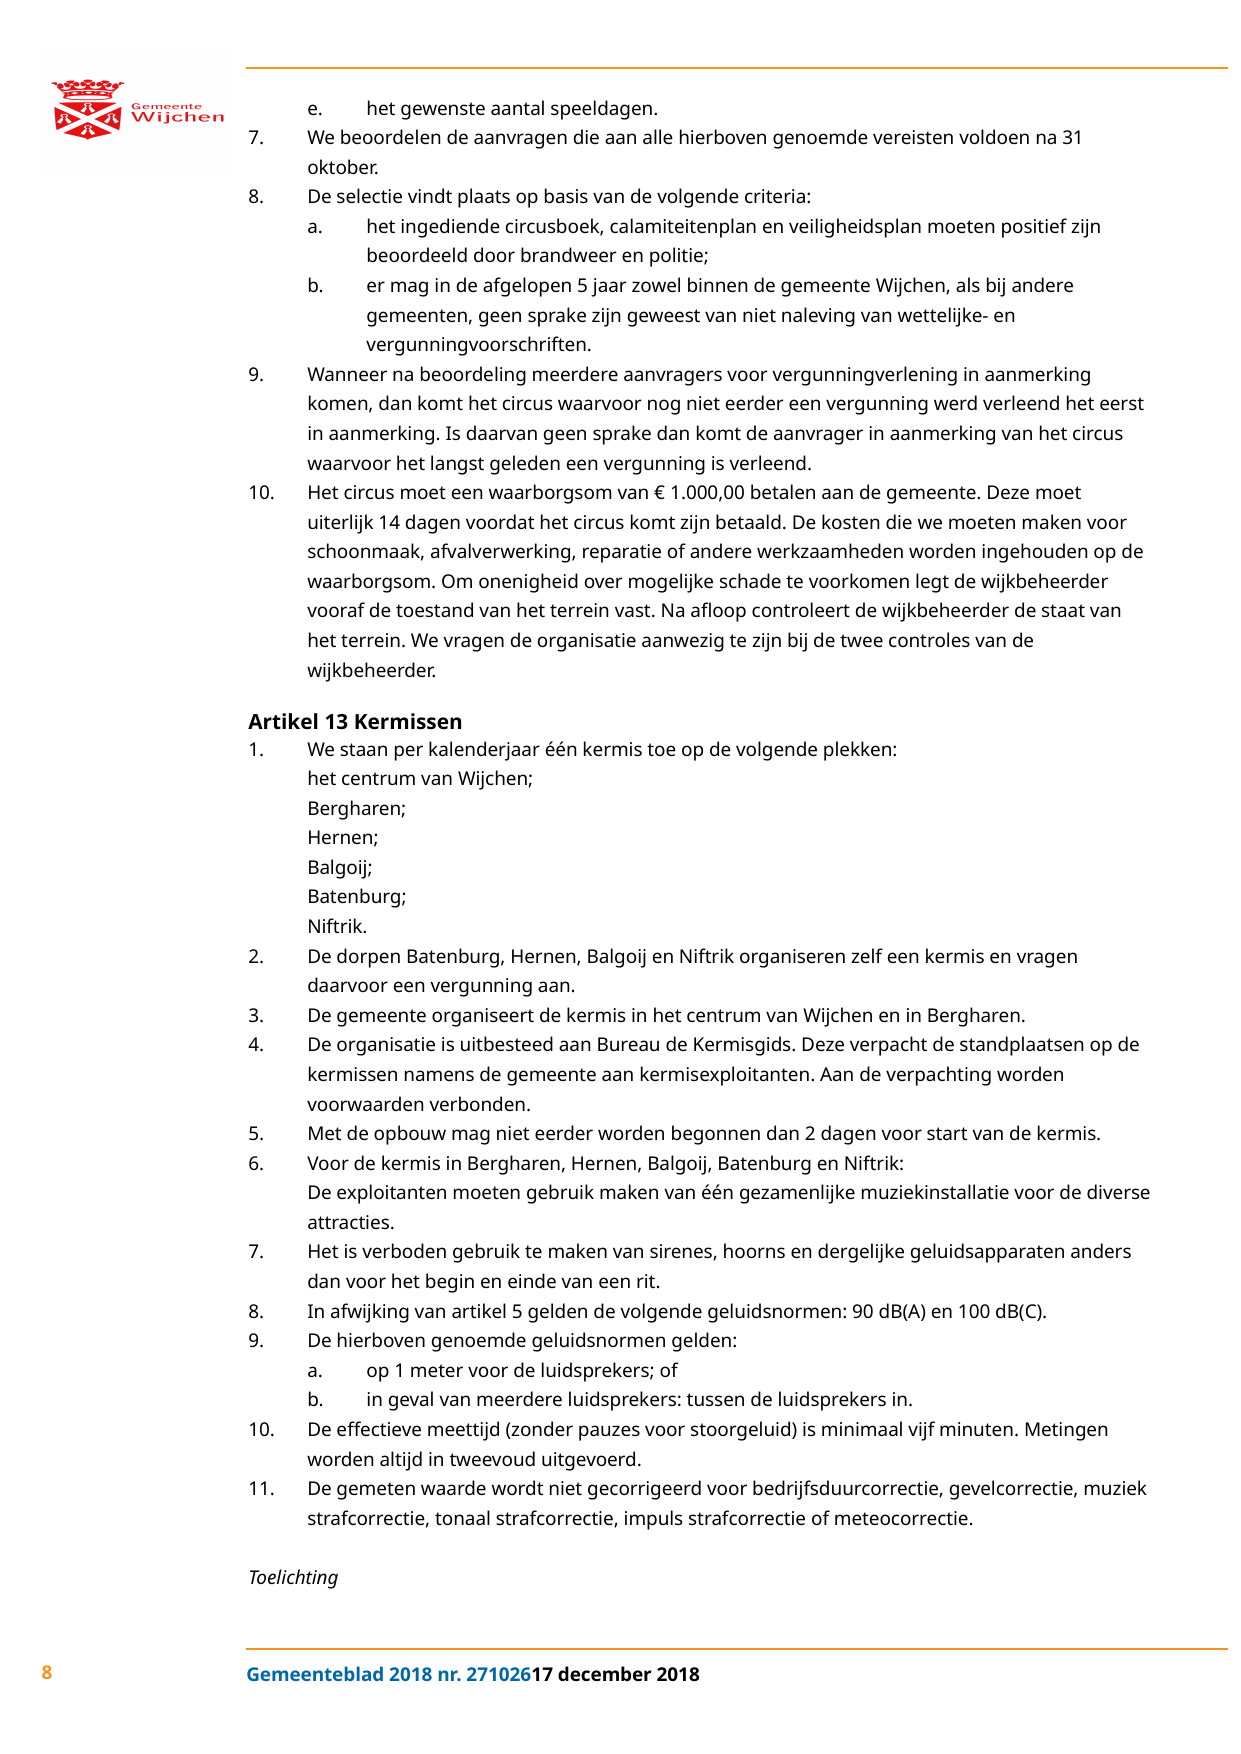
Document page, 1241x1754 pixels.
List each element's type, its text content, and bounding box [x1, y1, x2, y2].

list We staan per kalenderjaar één kermis toe op de volgende plekken: [248, 736, 1152, 761]
text Toelichting [248, 1564, 1152, 1590]
list Het circus moet een waarborgsom van € 1.000,00 betalen aan de gemeente. Deze moet uiterlijk 14 dagen voordat het circus komt zijn betaald. De kosten die we moeten maken voor schoonmaak, afvalverwerking, reparatie of andere werkzaamheden worden ingehouden op de waarborgsom. Om onenigheid over mogelijke schade te voorkomen legt de wijkbeheerder vooraf de toestand van het terrein vast. Na afloop controleert de wijkbeheerder de staat van het terrein. We vragen de organisatie aanwezig te zijn bij de twee controles van de wijkbeheerder. [248, 479, 1152, 683]
list Bergharen; [248, 795, 1152, 821]
list De dorpen Batenburg, Hernen, Balgoij en Niftrik organiseren zelf een kermis en vragen daarvoor een vergunning aan. [248, 943, 1152, 998]
list Met de opbouw mag niet eerder worden begonnen dan 2 dagen voor start van de kermis. [248, 1120, 1152, 1146]
text Artikel 13 Kermissen [248, 707, 1152, 736]
list het gewenste aantal speeldagen. [307, 95, 1152, 121]
list Batenburg; [248, 884, 1152, 909]
list De exploitanten moeten gebruik maken van één gezamenlijke muziekinstallatie voor de diverse attracties. [248, 1179, 1152, 1235]
list De gemeente organiseert de kermis in het centrum van Wijchen en in Bergharen. [248, 1002, 1152, 1028]
list De hierboven genoemde geluidsnormen gelden: [248, 1327, 1152, 1353]
picture [41, 47, 231, 172]
list er mag in de afgelopen 5 jaar zowel binnen de gemeente Wijchen, als bij andere gemeenten, geen sprake zijn geweest van niet naleving van wettelijke- en vergunningvoorschriften. [307, 272, 1152, 357]
list De selectie vindt plaats op basis van de volgende criteria: [248, 183, 1152, 209]
list Wanneer na beoordeling meerdere aanvragers voor vergunningverlening in aanmerking komen, dan komt het circus waarvoor nog niet eerder een vergunning werd verleend het eerst in aanmerking. Is daarvan geen sprake dan komt de aanvrager in aanmerking van het circus waarvoor het langst geleden een vergunning is verleend. [248, 361, 1152, 476]
list Voor de kermis in Bergharen, Hernen, Balgoij, Batenburg en Niftrik: [248, 1150, 1152, 1176]
list We beoordelen de aanvragen die aan alle hierboven genoemde vereisten voldoen na 31 oktober. [248, 124, 1152, 180]
list Balgoij; [248, 854, 1152, 880]
list Hernen; [248, 824, 1152, 850]
list In afwijking van artikel 5 gelden de volgende geluidsnormen: 90 dB(A) en 100 dB(C). [248, 1298, 1152, 1323]
list De effectieve meettijd (zonder pauzes voor stoorgeluid) is minimaal vijf minuten. Metingen worden altijd in tweevoud uitgevoerd. [248, 1416, 1152, 1471]
list De gemeten waarde wordt niet gecorrigeerd voor bedrijfsduurcorrectie, gevelcorrectie, muziek strafcorrectie, tonaal strafcorrectie, impuls strafcorrectie of meteocorrectie. [248, 1475, 1152, 1531]
list het centrum van Wijchen; [248, 765, 1152, 791]
list Het is verboden gebruik te maken van sirenes, hoorns en dergelijke geluidsapparaten anders dan voor het begin en einde van een rit. [248, 1239, 1152, 1294]
list in geval van meerdere luidsprekers: tussen de luidsprekers in. [307, 1387, 1152, 1412]
list op 1 meter voor de luidsprekers; of [307, 1357, 1152, 1383]
list De organisatie is uitbesteed aan Bureau de Kermisgids. Deze verpacht de standplaatsen op de kermissen namens de gemeente aan kermisexploitanten. Aan de verpachting worden voorwaarden verbonden. [248, 1032, 1152, 1116]
list het ingediende circusboek, calamiteitenplan en veiligheidsplan moeten positief zijn beoordeeld door brandweer en politie; [307, 213, 1152, 268]
list Niftrik. [248, 913, 1152, 939]
